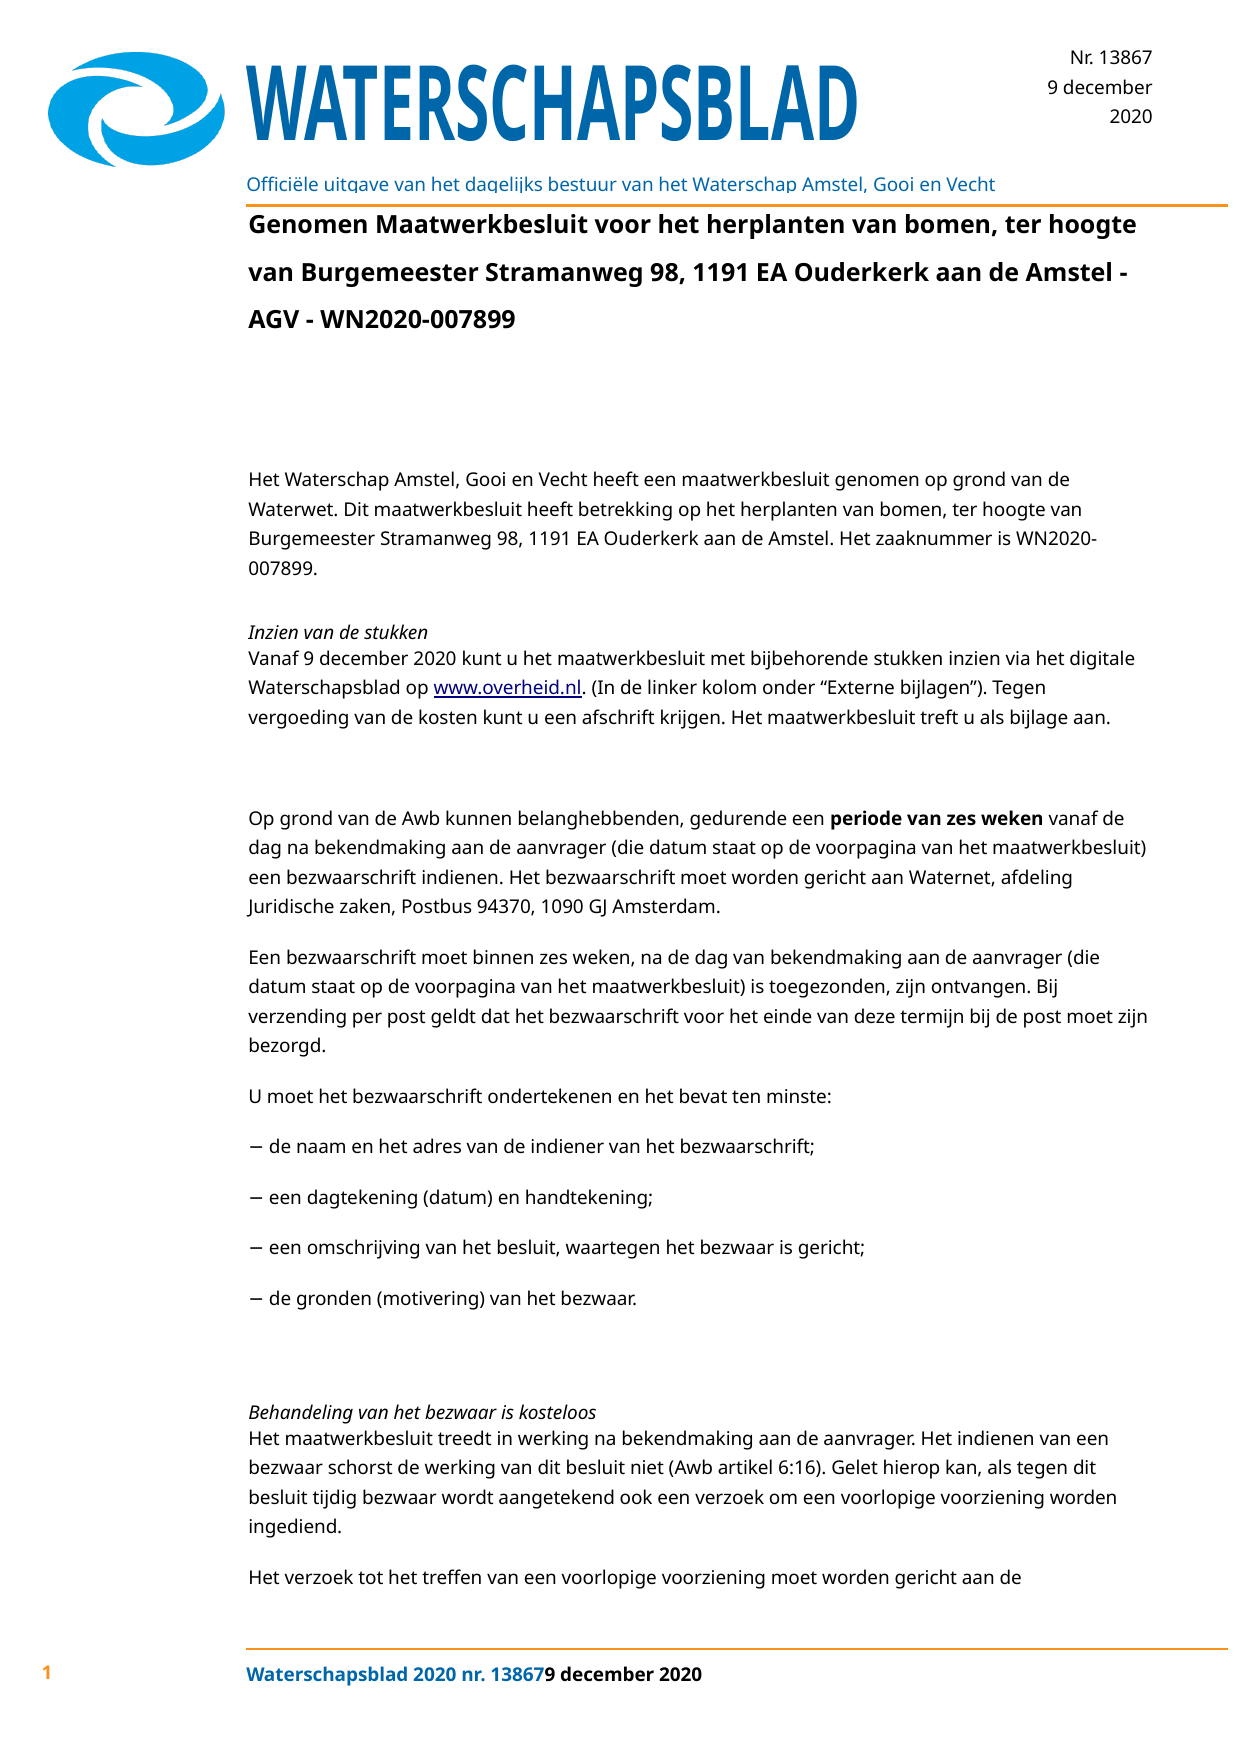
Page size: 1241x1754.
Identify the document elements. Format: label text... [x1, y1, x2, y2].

text Vanaf 9 december 2020 kunt u het maatwerkbesluit met bijbehorende stukken inzien via het digitale Waterschapsblad op www.overheid.nl. (In de linker kolom onder “Externe bijlagen”). Tegen vergoeding van de kosten kunt u een afschrift krijgen. Het maatwerkbesluit treft u als bijlage aan. [248, 645, 1152, 730]
text − een omschrijving van het besluit, waartegen het bezwaar is gericht; [248, 1234, 1152, 1260]
text Het verzoek tot het treffen van een voorlopige voorziening moet worden gericht aan de [248, 1564, 1152, 1590]
text Het Waterschap Amstel, Gooi en Vecht heeft een maatwerkbesluit genomen op grond van de Waterwet. Dit maatwerkbesluit heeft betrekking op het herplanten van bomen, ter hoogte van Burgemeester Stramanweg 98, 1191 EA Ouderkerk aan de Amstel. Het zaaknummer is WN2020-007899. [248, 466, 1152, 581]
text Het maatwerkbesluit treedt in werking na bekendmaking aan de aanvrager. Het indienen van een bezwaar schorst de werking van dit besluit niet (Awb artikel 6:16). Gelet hierop kan, als tegen dit besluit tijdig bezwaar wordt aangetekend ook een verzoek om een voorlopige voorziening worden ingediend. [248, 1425, 1152, 1539]
text − de gronden (motivering) van het bezwaar. [248, 1285, 1152, 1311]
text − een dagtekening (datum) en handtekening; [248, 1184, 1152, 1210]
text Inzien van de stukken [248, 619, 1152, 645]
text U moet het bezwaarschrift ondertekenen en het bevat ten minste: [248, 1083, 1152, 1109]
text Genomen Maatwerkbesluit voor het herplanten van bomen, ter hoogte van Burgemeester Stramanweg 98, 1191 EA Ouderkerk aan de Amstel - AGV - WN2020-007899 [248, 207, 1152, 336]
text Behandeling van het bezwaar is kosteloos [248, 1399, 1152, 1425]
picture [41, 47, 231, 172]
text Op grond van de Awb kunnen belanghebbenden, gedurende een periode van zes weken vanaf de dag na bekendmaking aan de aanvrager (die datum staat op de voorpagina van het maatwerkbesluit) een bezwaarschrift indienen. Het bezwaarschrift moet worden gericht aan Waternet, afdeling Juridische zaken, Postbus 94370, 1090 GJ Amsterdam. [248, 805, 1152, 919]
text − de naam en het adres van de indiener van het bezwaarschrift; [248, 1133, 1152, 1159]
text Een bezwaarschrift moet binnen zes weken, na de dag van bekendmaking aan de aanvrager (die datum staat op de voorpagina van het maatwerkbesluit) is toegezonden, zijn ontvangen. Bij verzending per post geldt dat het bezwaarschrift voor het einde van deze termijn bij de post moet zijn bezorgd. [248, 944, 1152, 1058]
